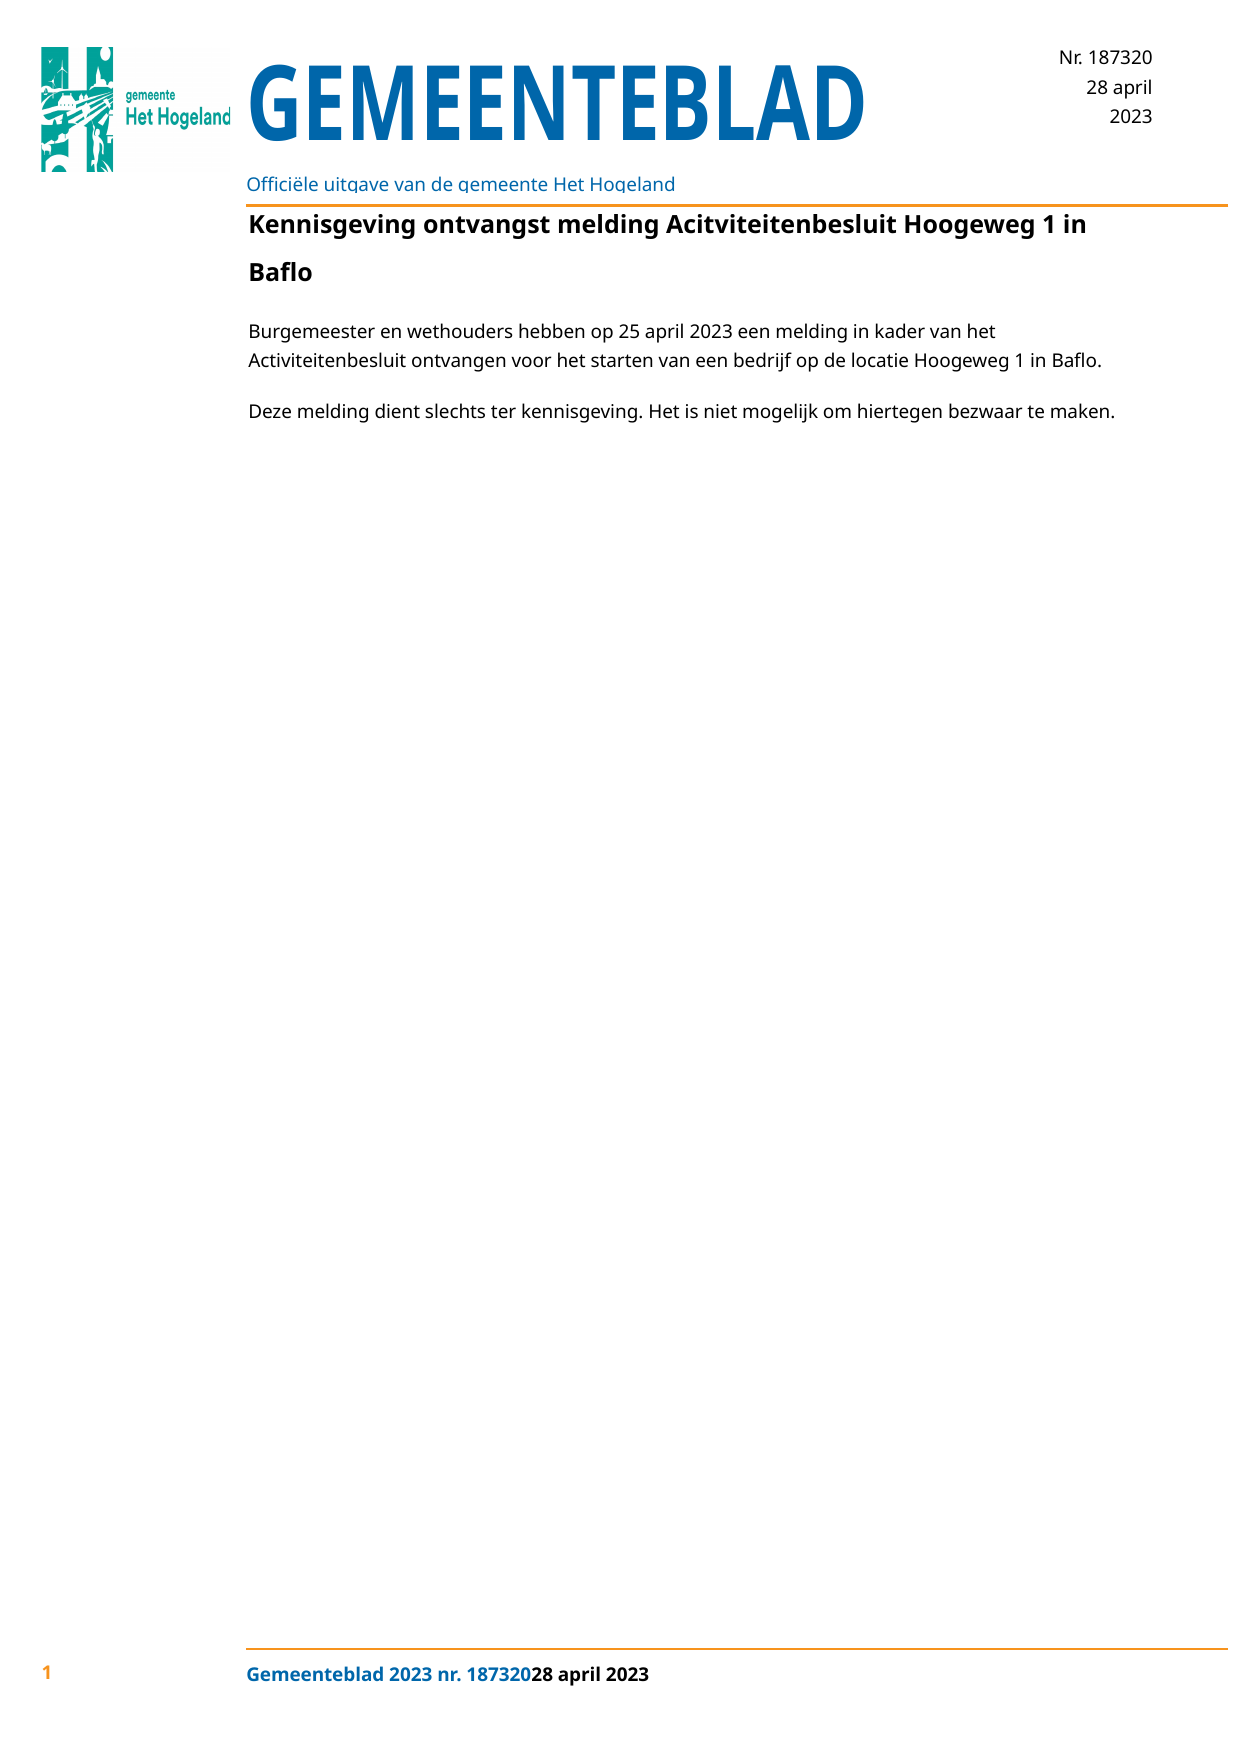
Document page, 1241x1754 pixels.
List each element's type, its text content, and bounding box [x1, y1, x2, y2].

text Kennisgeving ontvangst melding Acitviteitenbesluit Hoogeweg 1 in Baflo [248, 207, 1152, 288]
picture [41, 47, 231, 172]
text Burgemeester en wethouders hebben op 25 april 2023 een melding in kader van het Activiteitenbesluit ontvangen voor het starten van een bedrijf op de locatie Hoogeweg 1 in Baflo. [248, 318, 1152, 373]
text Deze melding dient slechts ter kennisgeving. Het is niet mogelijk om hiertegen bezwaar te maken. [248, 398, 1152, 424]
